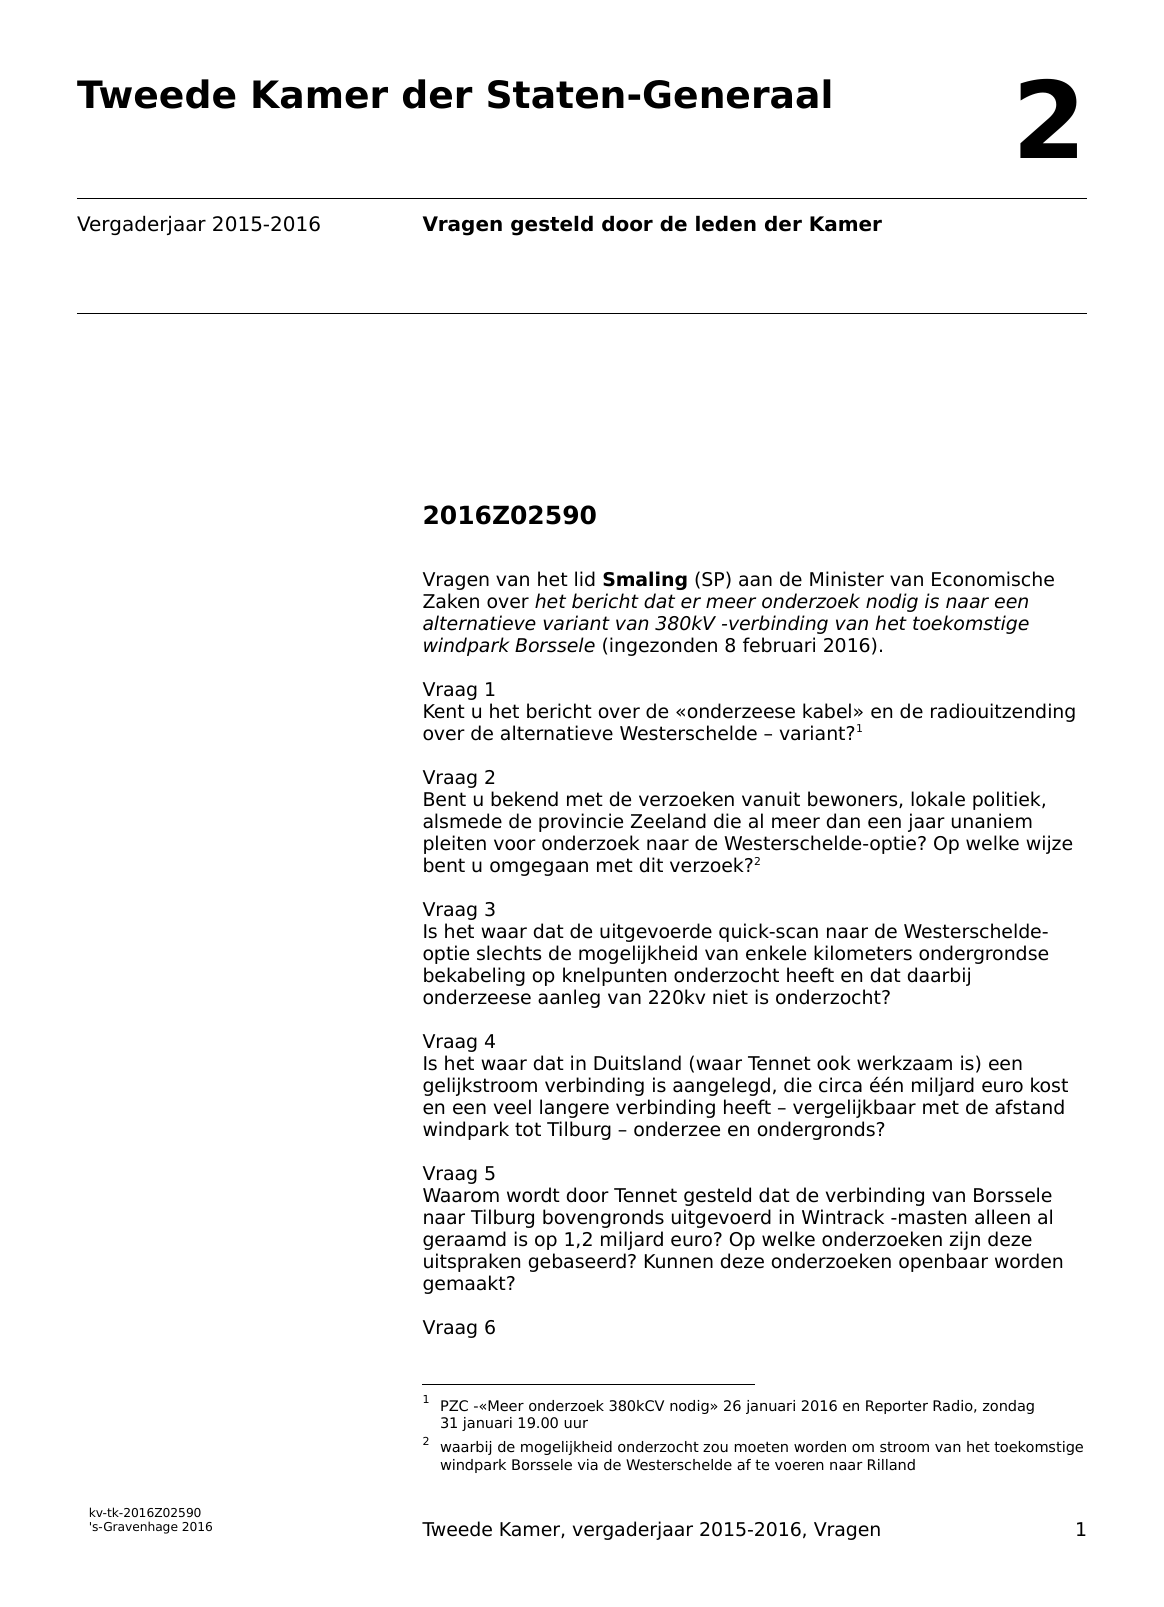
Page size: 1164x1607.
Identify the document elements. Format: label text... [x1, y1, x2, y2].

text 2016Z02590 [422, 501, 1087, 531]
text Vraag 4 [422, 1031, 1087, 1053]
text Vragen van het lid Smaling (SP) aan de Minister van Economische Zaken over het bericht dat er meer onderzoek nodig is naar een alternatieve variant van 380kV -verbinding van het toekomstige windpark Borssele (ingezonden 8 februari 2016). [422, 569, 1087, 657]
text kv-tk-2016Z02590 [88, 1506, 323, 1520]
text Vraag 2 [422, 767, 1087, 789]
text Vraag 6 [422, 1317, 1087, 1339]
text Vraag 1 [422, 679, 1087, 701]
text Vraag 3 [422, 899, 1087, 921]
table_header 2 [886, 59, 1087, 198]
text Waarom wordt door Tennet gesteld dat de verbinding van Borssele naar Tilburg bovengronds uitgevoerd in Wintrack -masten alleen al geraamd is op 1,2 miljard euro? Op welke onderzoeken zijn deze uitspraken gebaseerd? Kunnen deze onderzoeken openbaar worden gemaakt? [422, 1185, 1087, 1295]
table_cell Vergaderjaar 2015-2016 [77, 199, 422, 313]
text Vraag 5 [422, 1163, 1087, 1185]
text Kent u het bericht over de «onderzeese kabel» en de radiouitzending over de alternatieve Westerschelde – variant? [422, 701, 1087, 745]
table_header Tweede Kamer der Staten-Generaal [77, 59, 886, 198]
text Bent u bekend met de verzoeken vanuit bewoners, lokale politiek, alsmede de provincie Zeeland die al meer dan een jaar unaniem pleiten voor onderzoek naar de Westerschelde-optie? Op welke wijze bent u omgegaan met dit verzoek? [422, 789, 1087, 877]
text waarbij de mogelijkheid onderzocht zou moeten worden om stroom van het toekomstige windpark Borssele via de Westerschelde af te voeren naar Rilland [422, 1435, 1087, 1474]
table_cell Vragen gesteld door de leden der Kamer [422, 199, 1087, 313]
text Is het waar dat de uitgevoerde quick-scan naar de Westerschelde-optie slechts de mogelijkheid van enkele kilometers ondergrondse bekabeling op knelpunten onderzocht heeft en dat daarbij onderzeese aanleg van 220kv niet is onderzocht? [422, 921, 1087, 1009]
text Is het waar dat in Duitsland (waar Tennet ook werkzaam is) een gelijkstroom verbinding is aangelegd, die circa één miljard euro kost en een veel langere verbinding heeft – vergelijkbaar met de afstand windpark tot Tilburg – onderzee en ondergronds? [422, 1053, 1087, 1141]
text 's-Gravenhage 2016 [88, 1520, 323, 1534]
text PZC -«Meer onderzoek 380kCV nodig» 26 januari 2016 en Reporter Radio, zondag 31 januari 19.00 uur [422, 1393, 1087, 1432]
